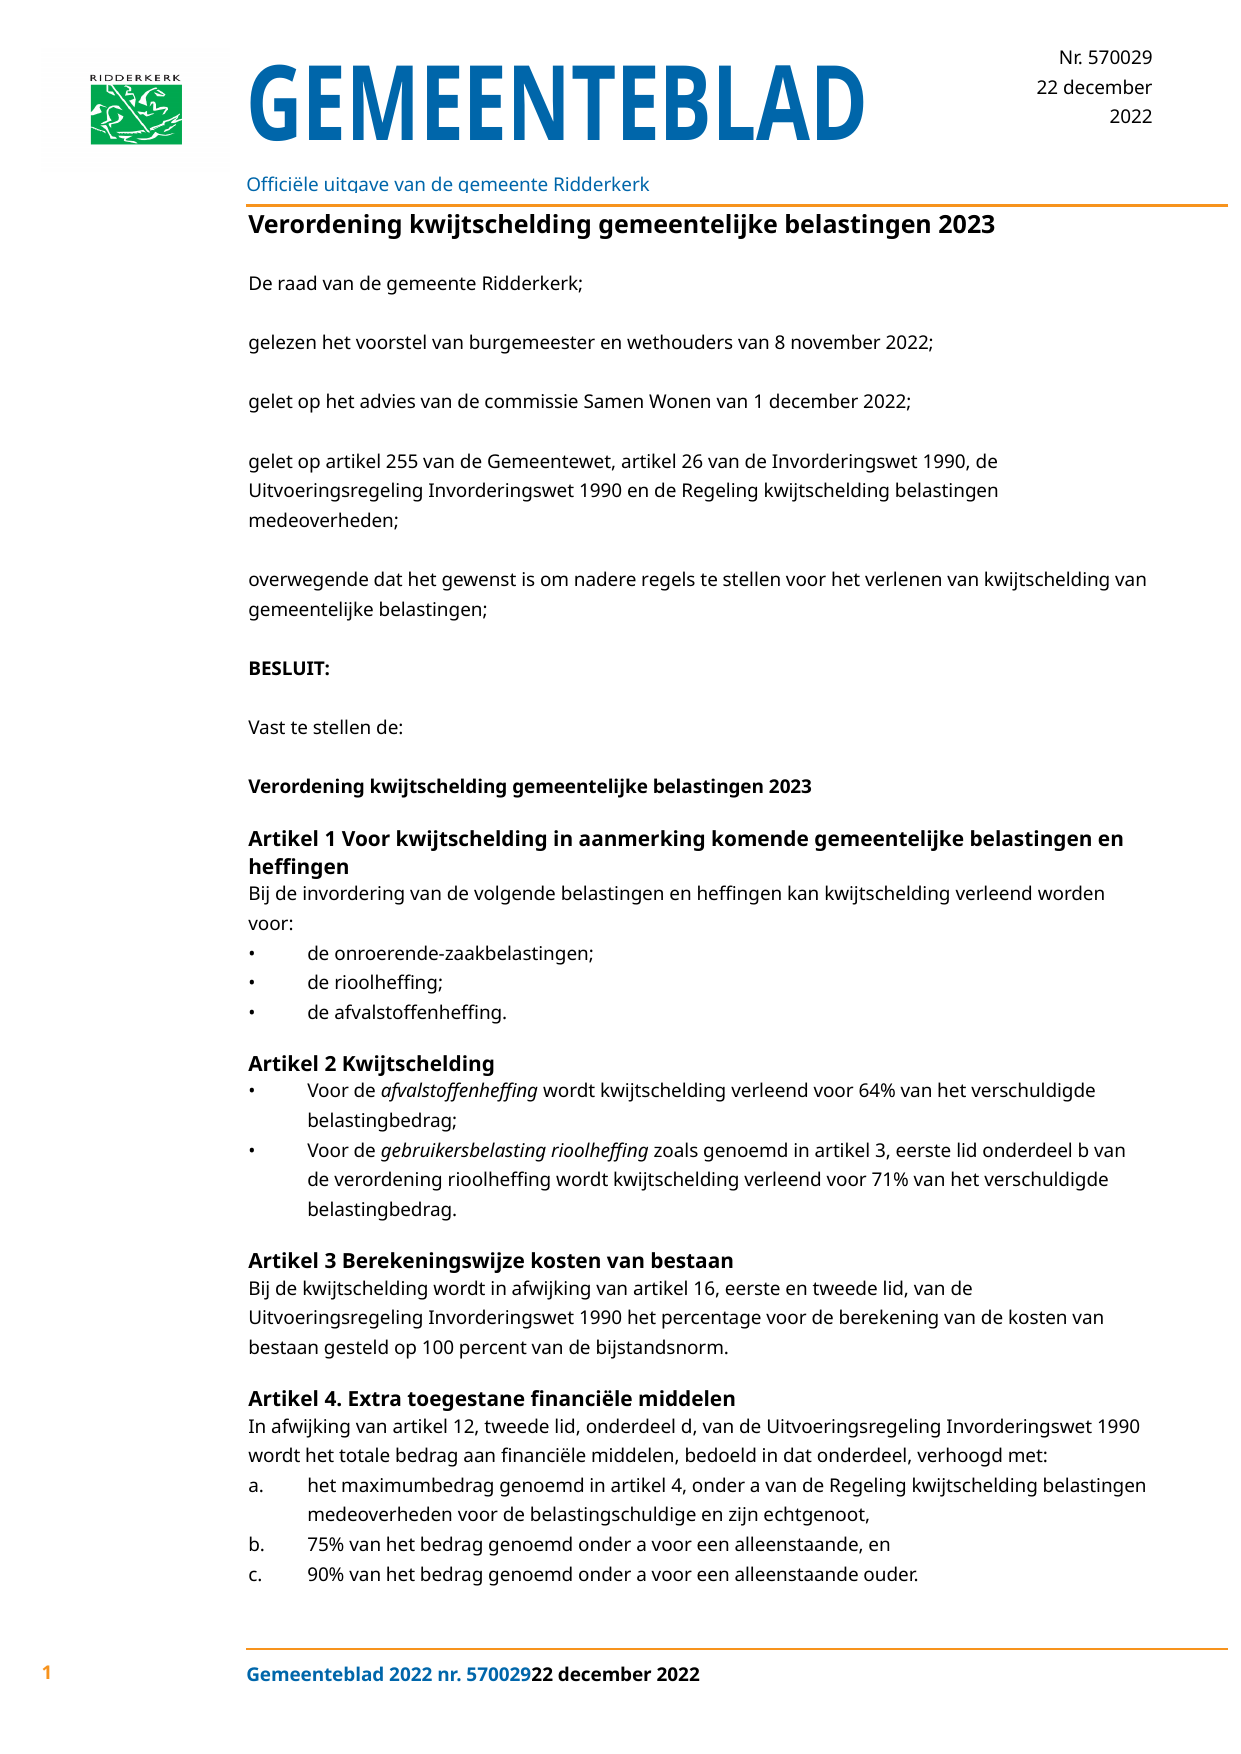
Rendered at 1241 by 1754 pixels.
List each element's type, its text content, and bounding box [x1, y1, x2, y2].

list Voor de gebruikersbelasting rioolheffing zoals genoemd in artikel 3, eerste lid onderdeel b van de verordening rioolheffing wordt kwijtschelding verleend voor 71% van het verschuldigde belastingbedrag. [248, 1137, 1152, 1222]
list Voor de afvalstoffenheffing wordt kwijtschelding verleend voor 64% van het verschuldigde belastingbedrag; [248, 1078, 1152, 1133]
text gelet op het advies van de commissie Samen Wonen van 1 december 2022; [248, 389, 1152, 414]
text Artikel 3 Berekeningswijze kosten van bestaan [248, 1246, 1152, 1275]
text gelet op artikel 255 van de Gemeentewet, artikel 26 van de Invorderingswet 1990, de Uitvoeringsregeling Invorderingswet 1990 en de Regeling kwijtschelding belastingen medeoverheden; [248, 448, 1152, 533]
text Verordening kwijtschelding gemeentelijke belastingen 2023 [248, 207, 1152, 241]
list de onroerende-zaakbelastingen; [248, 940, 1152, 965]
list de rioolheffing; [248, 969, 1152, 995]
list de afvalstoffenheffing. [248, 999, 1152, 1024]
text In afwijking van artikel 12, tweede lid, onderdeel d, van de Uitvoeringsregeling Invorderingswet 1990 wordt het totale bedrag aan financiële middelen, bedoeld in dat onderdeel, verhoogd met: [248, 1413, 1152, 1468]
text De raad van de gemeente Ridderkerk; [248, 270, 1152, 296]
text overwegende dat het gewenst is om nadere regels te stellen voor het verlenen van kwijtschelding van gemeentelijke belastingen; [248, 566, 1152, 621]
text Bij de invordering van de volgende belastingen en heffingen kan kwijtschelding verleend worden voor: [248, 881, 1152, 936]
list 75% van het bedrag genoemd onder a voor een alleenstaande, en [248, 1531, 1152, 1557]
text Bij de kwijtschelding wordt in afwijking van artikel 16, eerste en tweede lid, van de Uitvoeringsregeling Invorderingswet 1990 het percentage voor de berekening van de kosten van bestaan gesteld op 100 percent van de bijstandsnorm. [248, 1275, 1152, 1360]
text Vast te stellen de: [248, 714, 1152, 740]
list 90% van het bedrag genoemd onder a voor een alleenstaande ouder. [248, 1561, 1152, 1587]
text Artikel 4. Extra toegestane financiële middelen [248, 1384, 1152, 1413]
list het maximumbedrag genoemd in artikel 4, onder a van de Regeling kwijtschelding belastingen medeoverheden voor de belastingschuldige en zijn echtgenoot, [248, 1472, 1152, 1527]
text Verordening kwijtschelding gemeentelijke belastingen 2023 [248, 773, 1152, 799]
text gelezen het voorstel van burgemeester en wethouders van 8 november 2022; [248, 329, 1152, 355]
text BESLUIT: [248, 655, 1152, 681]
text Artikel 1 Voor kwijtschelding in aanmerking komende gemeentelijke belastingen en heffingen [248, 824, 1152, 881]
text Artikel 2 Kwijtschelding [248, 1049, 1152, 1078]
picture [41, 47, 231, 172]
